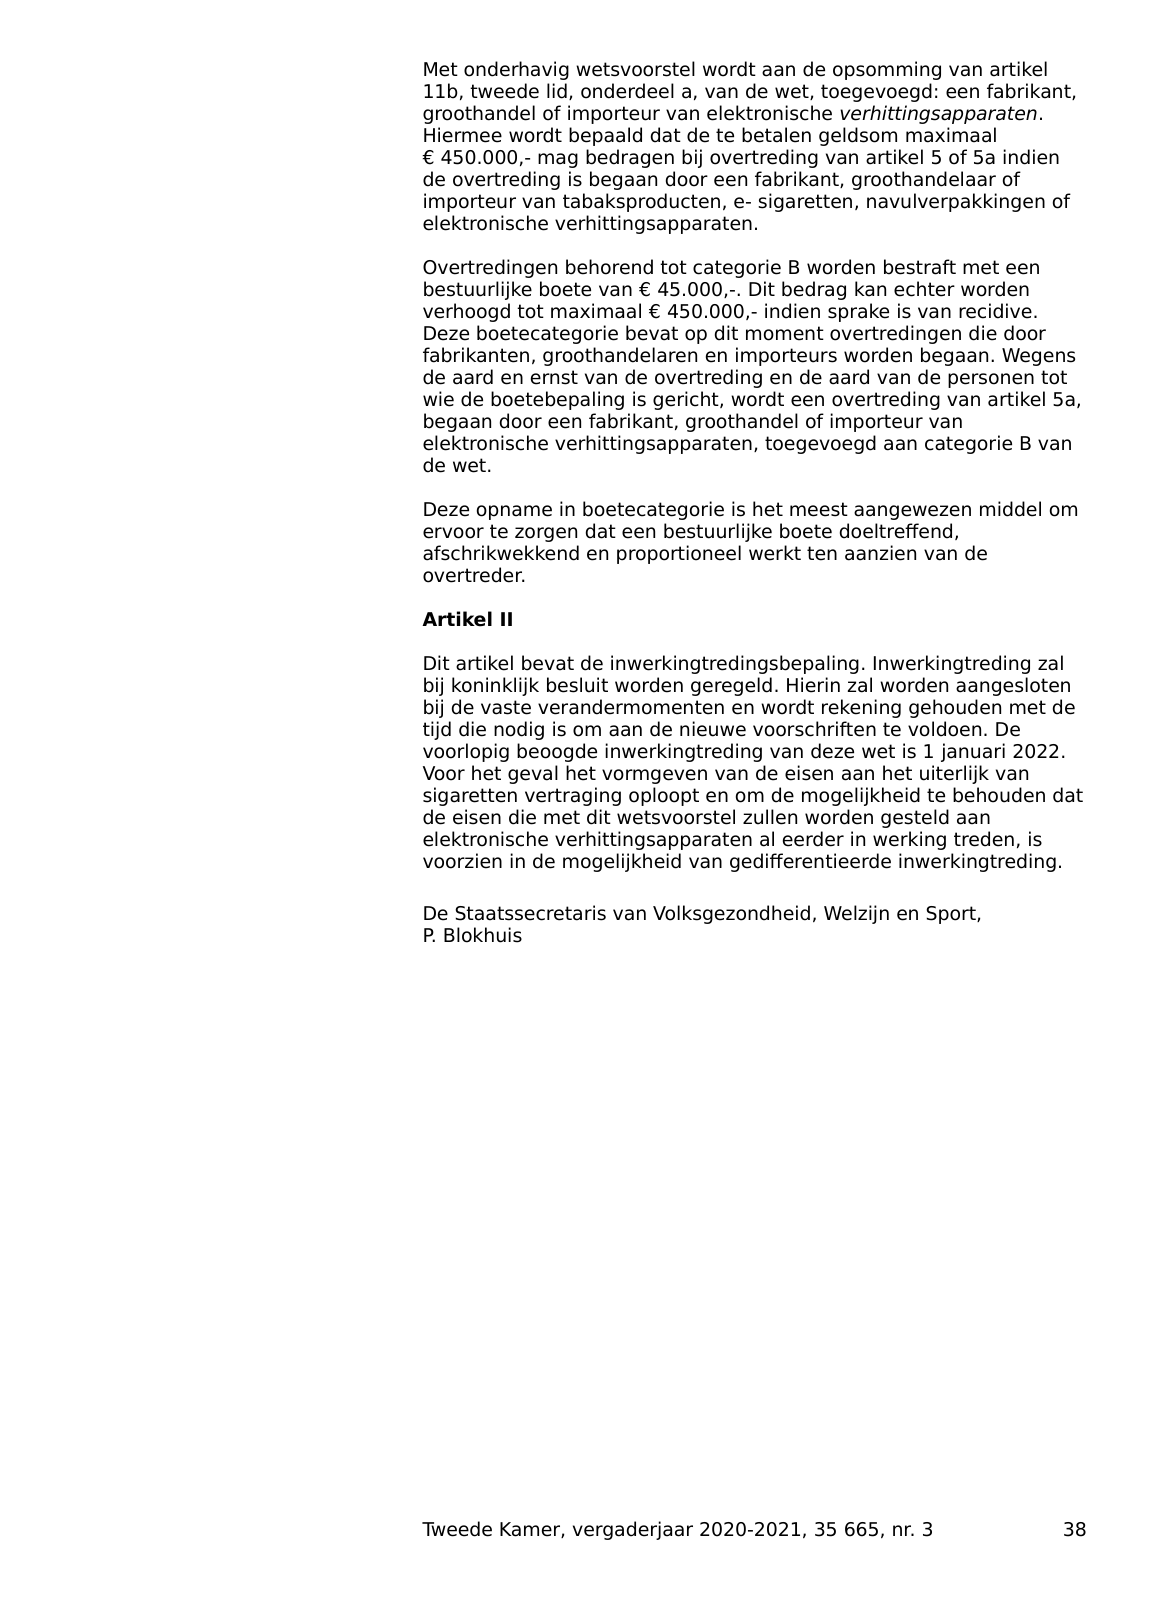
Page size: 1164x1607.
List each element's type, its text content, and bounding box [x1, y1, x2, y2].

text Met onderhavig wetsvoorstel wordt aan de opsomming van artikel 11b, tweede lid, onderdeel a, van de wet, toegevoegd: een fabrikant, groothandel of importeur van elektronische verhittingsapparaten. Hiermee wordt bepaald dat de te betalen geldsom maximaal € 450.000,- mag bedragen bij overtreding van artikel 5 of 5a indien de overtreding is begaan door een fabrikant, groothandelaar of importeur van tabaksproducten, e- sigaretten, navulverpakkingen of elektronische verhittingsapparaten. [422, 59, 1087, 235]
text Dit artikel bevat de inwerkingtredingsbepaling. Inwerkingtreding zal bij koninklijk besluit worden geregeld. Hierin zal worden aangesloten bij de vaste verandermomenten en wordt rekening gehouden met de tijd die nodig is om aan de nieuwe voorschriften te voldoen. De voorlopig beoogde inwerkingtreding van deze wet is 1 januari 2022. Voor het geval het vormgeven van de eisen aan het uiterlijk van sigaretten vertraging oploopt en om de mogelijkheid te behouden dat de eisen die met dit wetsvoorstel zullen worden gesteld aan elektronische verhittingsapparaten al eerder in werking treden, is voorzien in de mogelijkheid van gedifferentieerde inwerkingtreding. [422, 653, 1087, 873]
text De Staatssecretaris van Volksgezondheid, Welzijn en Sport, P. Blokhuis [422, 903, 1087, 947]
subtitle Artikel II [422, 609, 1087, 631]
text Deze opname in boetecategorie is het meest aangewezen middel om ervoor te zorgen dat een bestuurlijke boete doeltreffend, afschrikwekkend en proportioneel werkt ten aanzien van de overtreder. [422, 499, 1087, 587]
text Overtredingen behorend tot categorie B worden bestraft met een bestuurlijke boete van € 45.000,-. Dit bedrag kan echter worden verhoogd tot maximaal € 450.000,- indien sprake is van recidive. Deze boetecategorie bevat op dit moment overtredingen die door fabrikanten, groothandelaren en importeurs worden begaan. Wegens de aard en ernst van de overtreding en de aard van de personen tot wie de boetebepaling is gericht, wordt een overtreding van artikel 5a, begaan door een fabrikant, groothandel of importeur van elektronische verhittingsapparaten, toegevoegd aan categorie B van de wet. [422, 257, 1087, 477]
